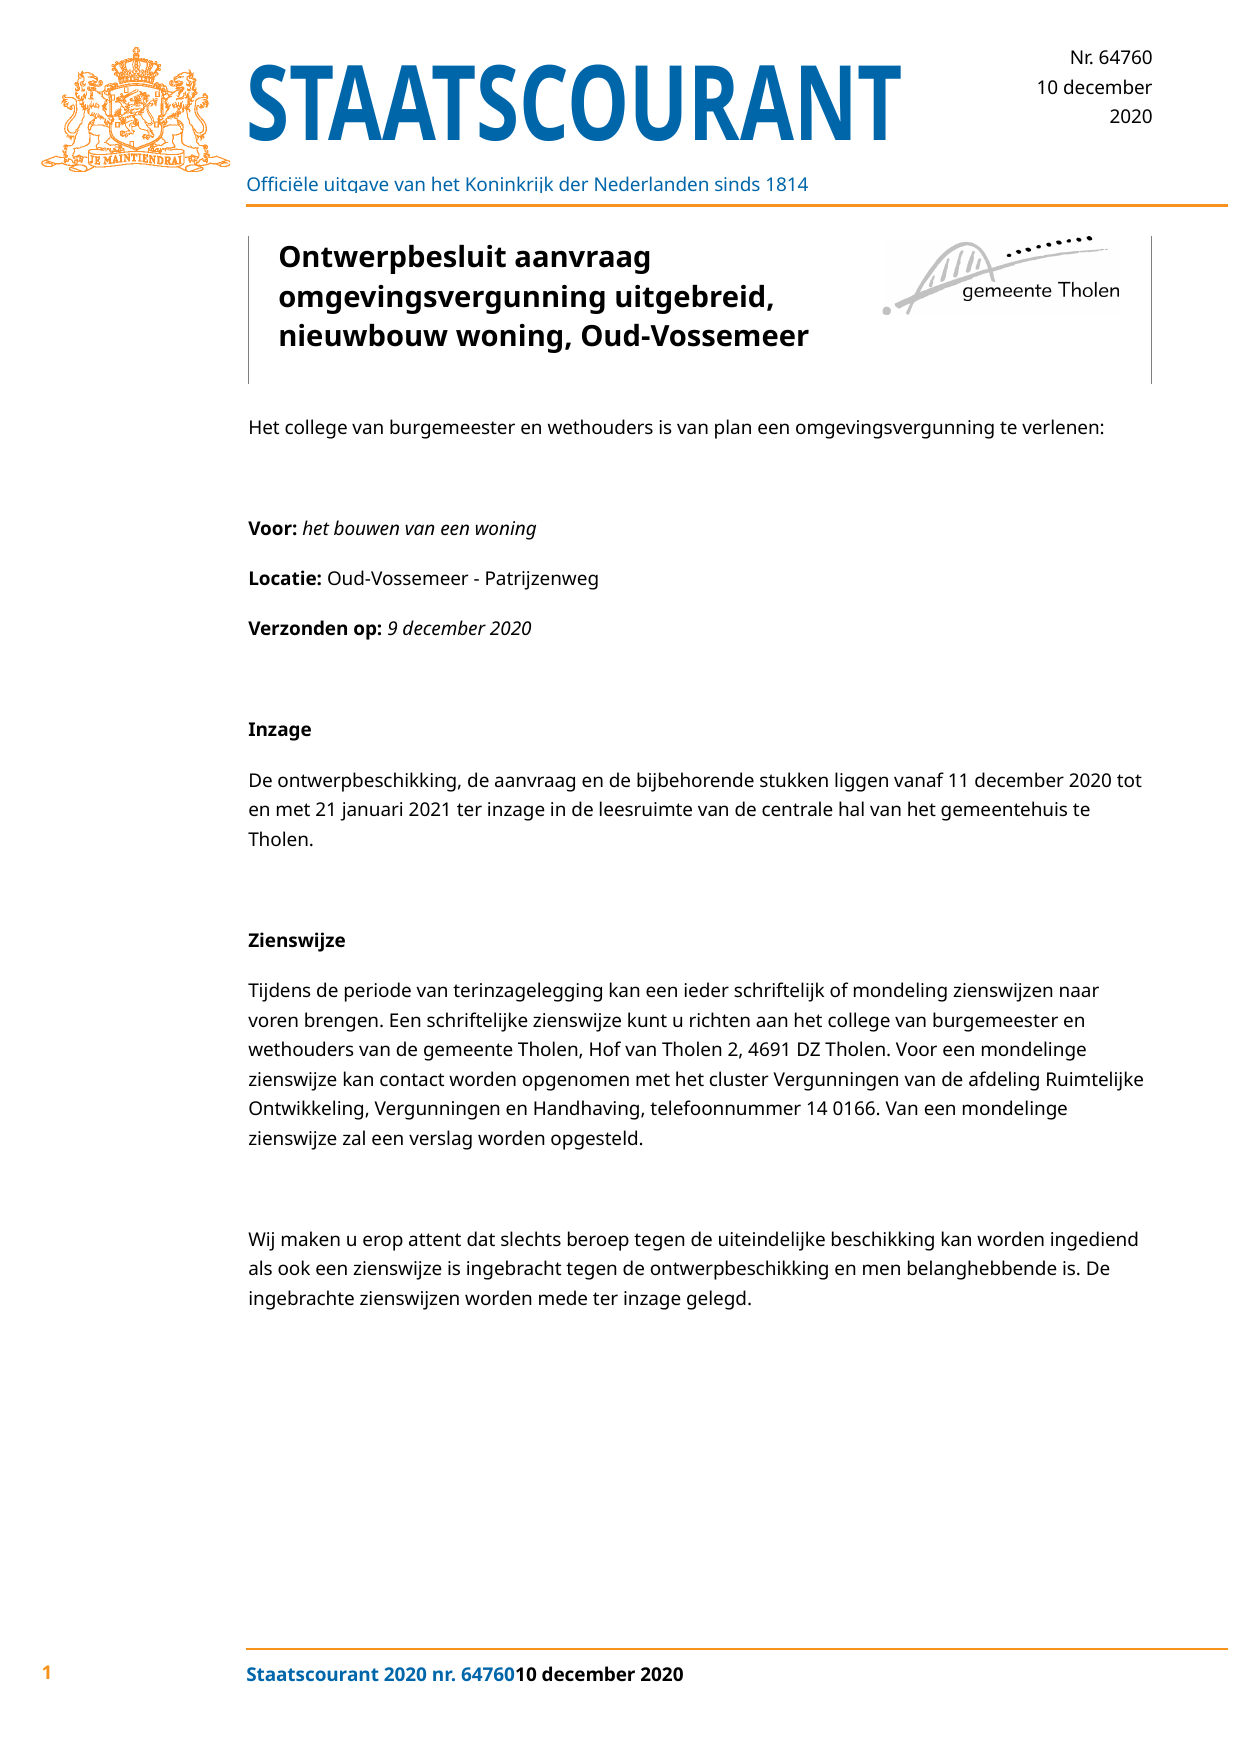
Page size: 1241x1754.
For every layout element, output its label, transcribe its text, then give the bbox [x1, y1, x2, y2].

text De ontwerpbeschikking, de aanvraag en de bijbehorende stukken liggen vanaf 11 december 2020 tot en met 21 januari 2021 ter inzage in de leesruimte van de centrale hal van het gemeentehuis te Tholen. [248, 767, 1152, 852]
table_header [850, 236, 1151, 384]
table_header Ontwerpbesluit aanvraag omgevingsvergunning uitgebreid, nieuwbouw woning, Oud-Vossemeer [249, 236, 850, 384]
text Het college van burgemeester en wethouders is van plan een omgevingsvergunning te verlenen: [248, 414, 1152, 440]
text Verzonden op: 9 december 2020 [248, 616, 1152, 641]
text Zienswijze [248, 927, 1152, 953]
text Voor: het bouwen van een woning [248, 515, 1152, 541]
text Locatie: Oud-Vossemeer - Patrijzenweg [248, 565, 1152, 591]
text Tijdens de periode van terinzagelegging kan een ieder schriftelijk of mondeling zienswijzen naar voren brengen. Een schriftelijke zienswijze kunt u richten aan het college van burgemeester en wethouders van de gemeente Tholen, Hof van Tholen 2, 4691 DZ Tholen. Voor een mondelinge zienswijze kan contact worden opgenomen met het cluster Vergunningen van de afdeling Ruimtelijke Ontwikkeling, Vergunningen en Handhaving, telefoonnummer 14 0166. Van een mondelinge zienswijze zal een verslag worden opgesteld. [248, 977, 1152, 1151]
picture [41, 47, 231, 172]
picture [882, 236, 1119, 315]
text Inzage [248, 716, 1152, 742]
text Wij maken u erop attent dat slechts beroep tegen de uiteindelijke beschikking kan worden ingediend als ook een zienswijze is ingebracht tegen de ontwerpbeschikking en men belanghebbende is. De ingebrachte zienswijzen worden mede ter inzage gelegd. [248, 1226, 1152, 1311]
